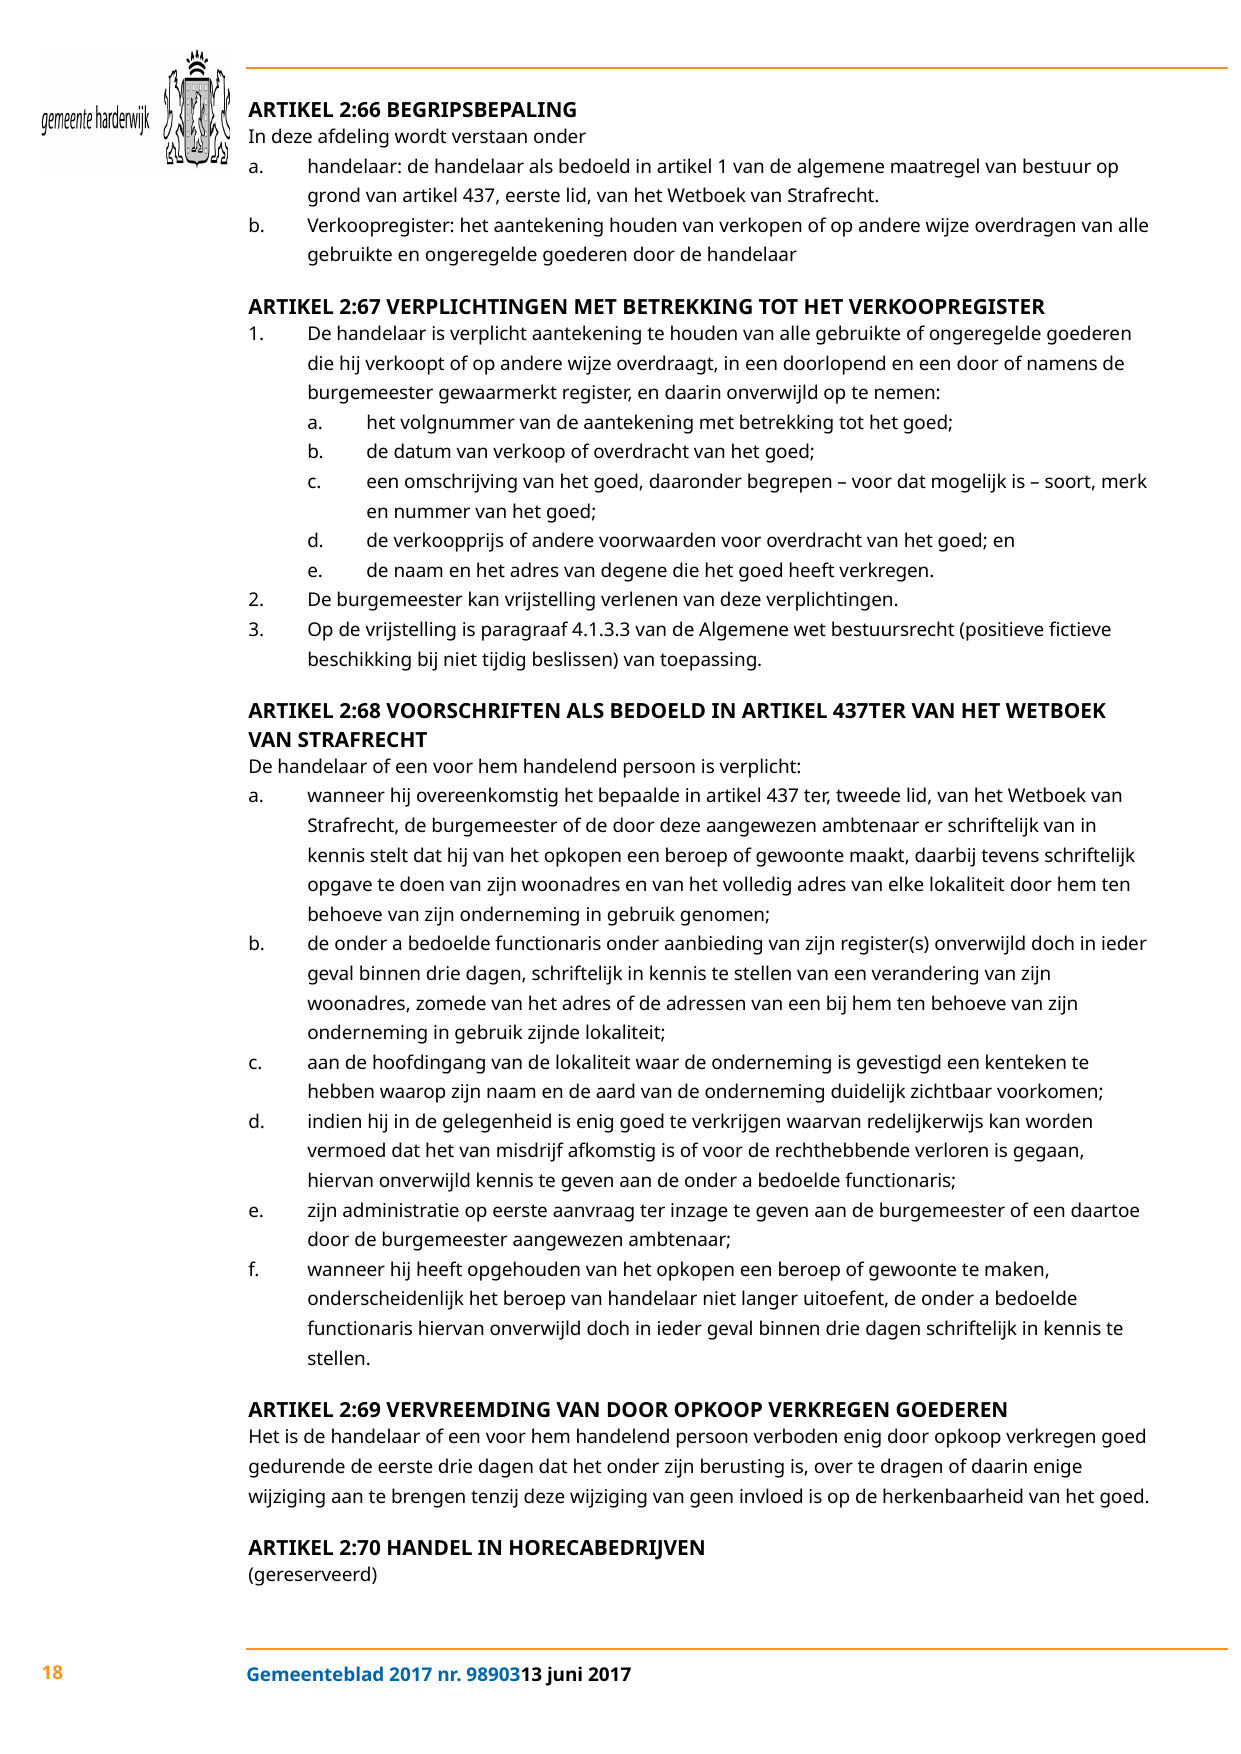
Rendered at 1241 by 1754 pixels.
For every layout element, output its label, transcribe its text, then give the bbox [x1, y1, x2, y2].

list Verkoopregister: het aantekening houden van verkopen of op andere wijze overdragen van alle gebruikte en ongeregelde goederen door de handelaar [248, 212, 1152, 267]
text ARTIKEL 2:69 VERVREEMDING VAN DOOR OPKOOP VERKREGEN GOEDEREN [248, 1395, 1152, 1424]
text ARTIKEL 2:66 BEGRIPSBEPALING [248, 95, 1152, 123]
list de verkoopprijs of andere voorwaarden voor overdracht van het goed; en [307, 527, 1152, 553]
text (gereserveerd) [248, 1562, 1152, 1587]
list handelaar: de handelaar als bedoeld in artikel 1 van de algemene maatregel van bestuur op grond van artikel 437, eerste lid, van het Wetboek van Strafrecht. [248, 153, 1152, 208]
list het volgnummer van de aantekening met betrekking tot het goed; [307, 409, 1152, 435]
text ARTIKEL 2:70 HANDEL IN HORECABEDRIJVEN [248, 1533, 1152, 1562]
text ARTIKEL 2:67 VERPLICHTINGEN MET BETREKKING TOT HET VERKOOPREGISTER [248, 292, 1152, 320]
list De burgemeester kan vrijstelling verlenen van deze verplichtingen. [248, 587, 1152, 612]
text Het is de handelaar of een voor hem handelend persoon verboden enig door opkoop verkregen goed gedurende de eerste drie dagen dat het onder zijn berusting is, over te dragen of daarin enige wijziging aan te brengen tenzij deze wijziging van geen invloed is op de herkenbaarheid van het goed. [248, 1424, 1152, 1508]
picture [41, 47, 231, 172]
list de datum van verkoop of overdracht van het goed; [307, 439, 1152, 464]
text In deze afdeling wordt verstaan onder [248, 123, 1152, 149]
list Op de vrijstelling is paragraaf 4.1.3.3 van de Algemene wet bestuursrecht (positieve fictieve beschikking bij niet tijdig beslissen) van toepassing. [248, 616, 1152, 672]
list wanneer hij overeenkomstig het bepaalde in artikel 437 ter, tweede lid, van het Wetboek van Strafrecht, de burgemeester of de door deze aangewezen ambtenaar er schriftelijk van in kennis stelt dat hij van het opkopen een beroep of gewoonte maakt, daarbij tevens schriftelijk opgave te doen van zijn woonadres en van het volledig adres van elke lokaliteit door hem ten behoeve van zijn onderneming in gebruik genomen; [248, 783, 1152, 927]
list De handelaar is verplicht aantekening te houden van alle gebruikte of ongeregelde goederen die hij verkoopt of op andere wijze overdraagt, in een doorlopend en een door of namens de burgemeester gewaarmerkt register, en daarin onverwijld op te nemen: [248, 320, 1152, 405]
list aan de hoofdingang van de lokaliteit waar de onderneming is gevestigd een kenteken te hebben waarop zijn naam en de aard van de onderneming duidelijk zichtbaar voorkomen; [248, 1049, 1152, 1104]
text De handelaar of een voor hem handelend persoon is verplicht: [248, 753, 1152, 779]
list indien hij in de gelegenheid is enig goed te verkrijgen waarvan redelijkerwijs kan worden vermoed dat het van misdrijf afkomstig is of voor de rechthebbende verloren is gegaan, hiervan onverwijld kennis te geven aan de onder a bedoelde functionaris; [248, 1108, 1152, 1193]
list wanneer hij heeft opgehouden van het opkopen een beroep of gewoonte te maken, onderscheidenlijk het beroep van handelaar niet langer uitoefent, de onder a bedoelde functionaris hiervan onverwijld doch in ieder geval binnen drie dagen schriftelijk in kennis te stellen. [248, 1256, 1152, 1371]
list zijn administratie op eerste aanvraag ter inzage te geven aan de burgemeester of een daartoe door de burgemeester aangewezen ambtenaar; [248, 1197, 1152, 1252]
list een omschrijving van het goed, daaronder begrepen – voor dat mogelijk is – soort, merk en nummer van het goed; [307, 468, 1152, 524]
list de naam en het adres van degene die het goed heeft verkregen. [307, 557, 1152, 583]
list de onder a bedoelde functionaris onder aanbieding van zijn register(s) onverwijld doch in ieder geval binnen drie dagen, schriftelijk in kennis te stellen van een verandering van zijn woonadres, zomede van het adres of de adressen van een bij hem ten behoeve van zijn onderneming in gebruik zijnde lokaliteit; [248, 931, 1152, 1045]
text ARTIKEL 2:68 VOORSCHRIFTEN ALS BEDOELD IN ARTIKEL 437TER VAN HET WETBOEK VAN STRAFRECHT [248, 696, 1152, 753]
